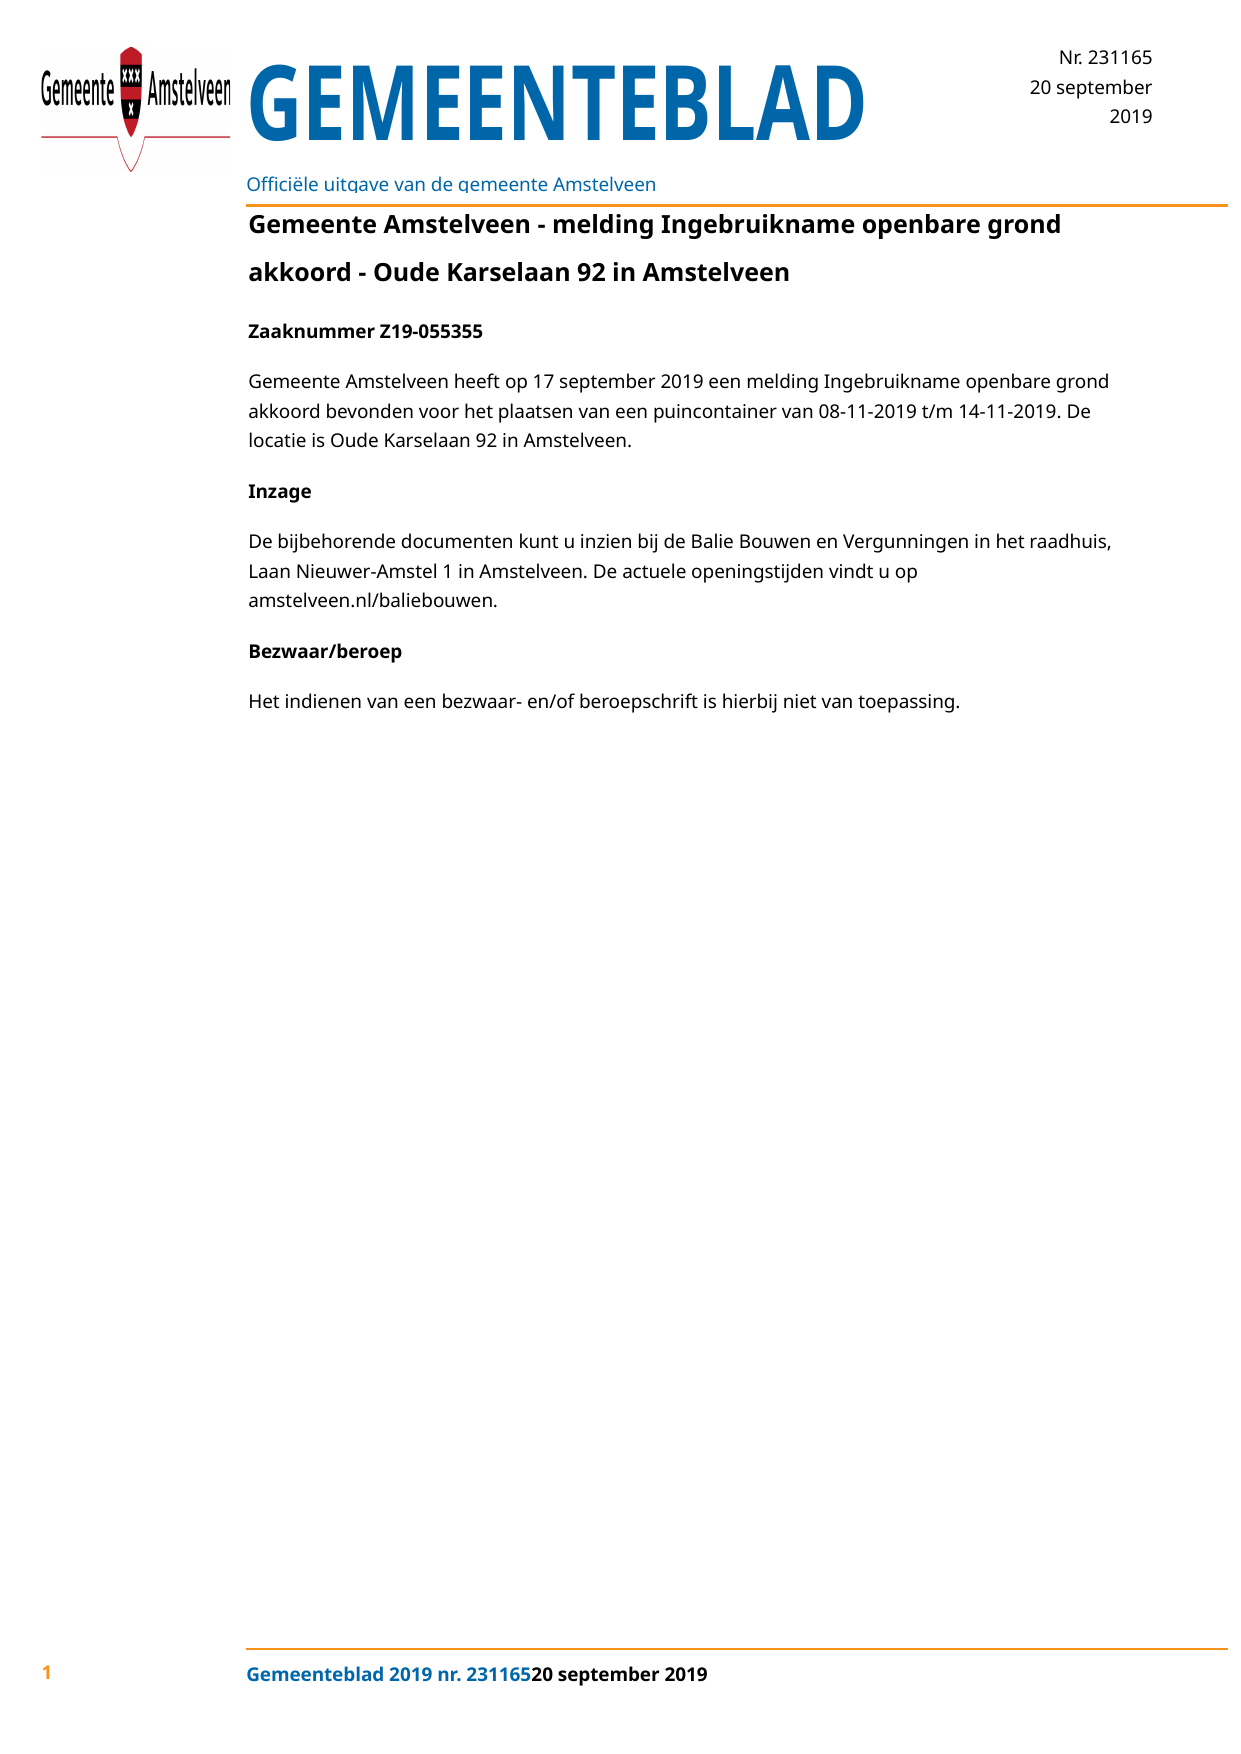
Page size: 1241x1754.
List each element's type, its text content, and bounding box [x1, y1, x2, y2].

text Zaaknummer Z19-055355 [248, 318, 1152, 344]
text Inzage [248, 478, 1152, 504]
text Bezwaar/beroep [248, 638, 1152, 664]
text Het indienen van een bezwaar- en/of beroepschrift is hierbij niet van toepassing. [248, 688, 1152, 714]
text De bijbehorende documenten kunt u inzien bij de Balie Bouwen en Vergunningen in het raadhuis, Laan Nieuwer-Amstel 1 in Amstelveen. De actuele openingstijden vindt u op amstelveen.nl/baliebouwen. [248, 528, 1152, 613]
text Gemeente Amstelveen heeft op 17 september 2019 een melding Ingebruikname openbare grond akkoord bevonden voor het plaatsen van een puincontainer van 08-11-2019 t/m 14-11-2019. De locatie is Oude Karselaan 92 in Amstelveen. [248, 368, 1152, 453]
picture [41, 47, 231, 172]
text Gemeente Amstelveen - melding Ingebruikname openbare grond akkoord - Oude Karselaan 92 in Amstelveen [248, 207, 1152, 288]
